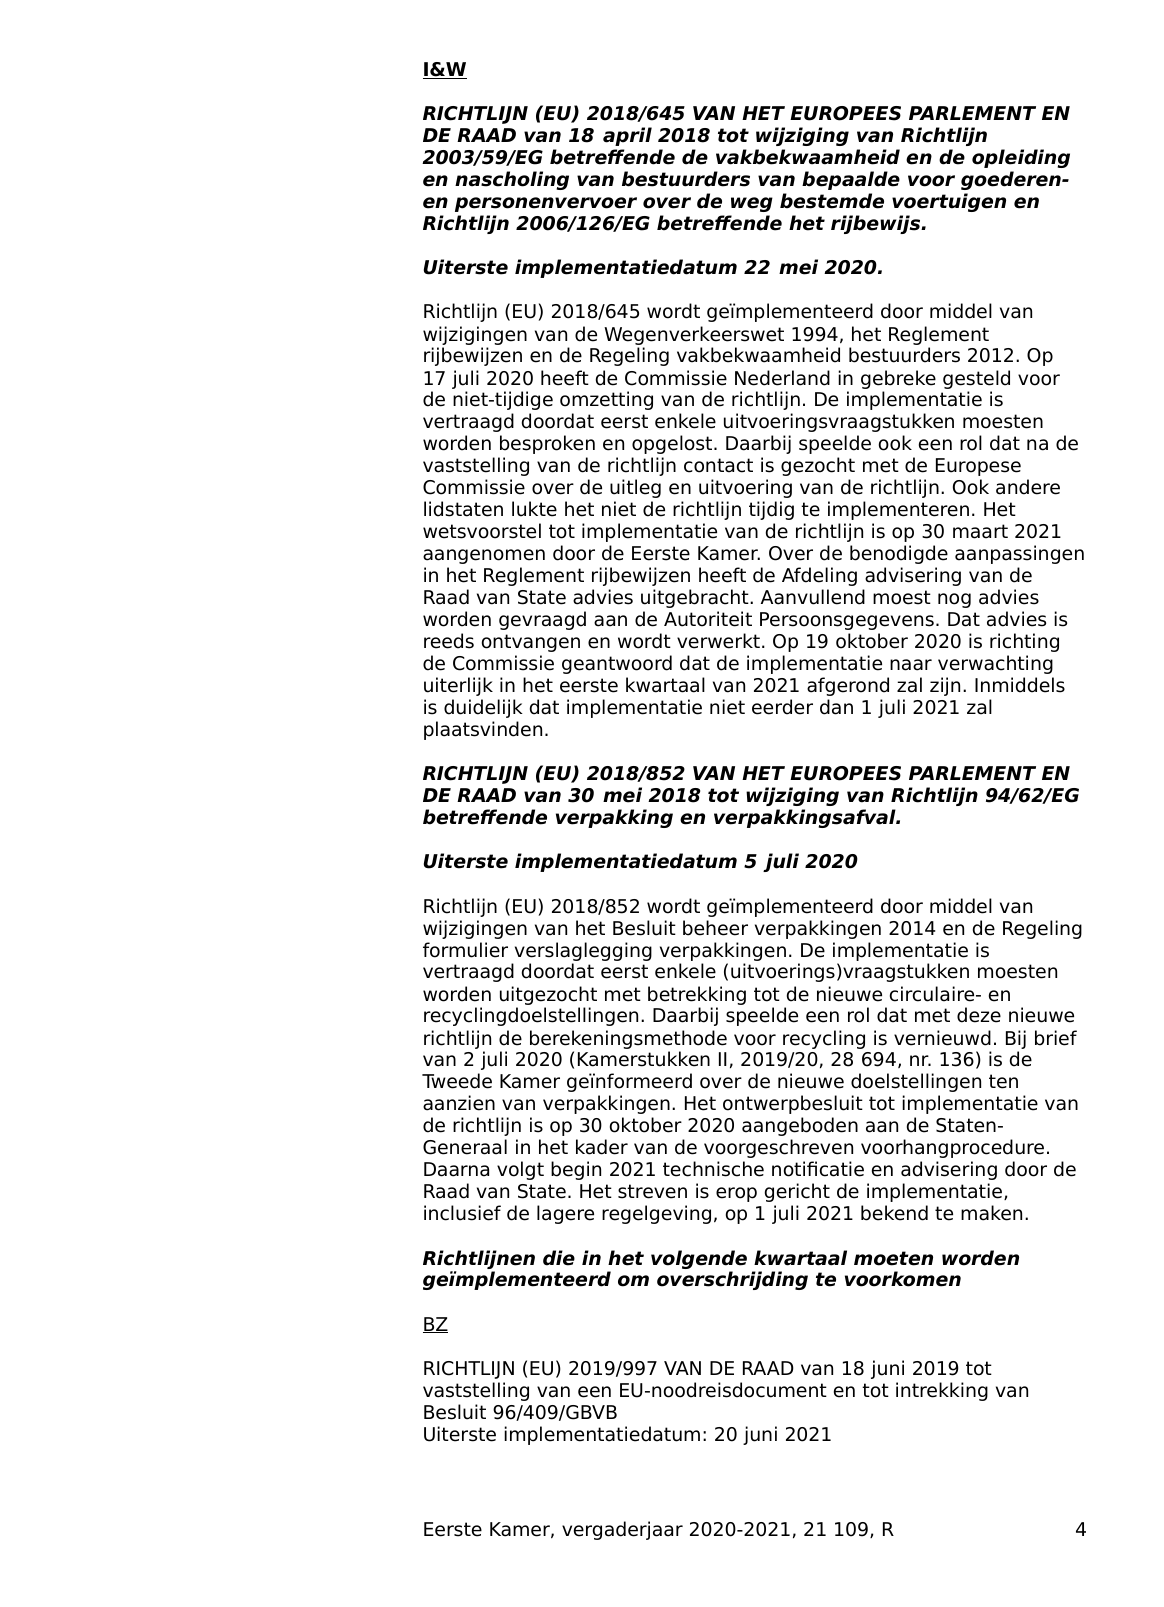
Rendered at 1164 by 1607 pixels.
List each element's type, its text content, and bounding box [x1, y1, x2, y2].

text Richtlijn (EU) 2018/645 wordt geïmplementeerd door middel van wijzigingen van de Wegenverkeerswet 1994, het Reglement rijbewijzen en de Regeling vakbekwaamheid bestuurders 2012. Op 17 juli 2020 heeft de Commissie Nederland in gebreke gesteld voor de niet-tijdige omzetting van de richtlijn. De implementatie is vertraagd doordat eerst enkele uitvoeringsvraagstukken moesten worden besproken en opgelost. Daarbij speelde ook een rol dat na de vaststelling van de richtlijn contact is gezocht met de Europese Commissie over de uitleg en uitvoering van de richtlijn. Ook andere lidstaten lukte het niet de richtlijn tijdig te implementeren. Het wetsvoorstel tot implementatie van de richtlijn is op 30 maart 2021 aangenomen door de Eerste Kamer. Over de benodigde aanpassingen in het Reglement rijbewijzen heeft de Afdeling advisering van de Raad van State advies uitgebracht. Aanvullend moest nog advies worden gevraagd aan de Autoriteit Persoonsgegevens. Dat advies is reeds ontvangen en wordt verwerkt. Op 19 oktober 2020 is richting de Commissie geantwoord dat de implementatie naar verwachting uiterlijk in het eerste kwartaal van 2021 afgerond zal zijn. Inmiddels is duidelijk dat implementatie niet eerder dan 1 juli 2021 zal plaatsvinden. [422, 301, 1087, 741]
text Uiterste implementatiedatum: 20 juni 2021 [422, 1424, 1087, 1446]
text RICHTLIJN (EU) 2019/997 VAN DE RAAD van 18 juni 2019 tot vaststelling van een EU-noodreisdocument en tot intrekking van Besluit 96/409/GBVB [422, 1358, 1087, 1424]
text Uiterste implementatiedatum 22 mei 2020. [422, 257, 1087, 279]
subtitle RICHTLIJN (EU) 2018/852 VAN HET EUROPEES PARLEMENT EN DE RAAD van 30 mei 2018 tot wijziging van Richtlijn 94/62/EG betreffende verpakking en verpakkingsafval. [422, 763, 1087, 829]
text Uiterste implementatiedatum 5 juli 2020 [422, 851, 1087, 873]
text Richtlijn (EU) 2018/852 wordt geïmplementeerd door middel van wijzigingen van het Besluit beheer verpakkingen 2014 en de Regeling formulier verslaglegging verpakkingen. De implementatie is vertraagd doordat eerst enkele (uitvoerings)vraagstukken moesten worden uitgezocht met betrekking tot de nieuwe circulaire- en recyclingdoelstellingen. Daarbij speelde een rol dat met deze nieuwe richtlijn de berekeningsmethode voor recycling is vernieuwd. Bij brief van 2 juli 2020 (Kamerstukken II, 2019/20, 28 694, nr. 136) is de Tweede Kamer geïnformeerd over de nieuwe doelstellingen ten aanzien van verpakkingen. Het ontwerpbesluit tot implementatie van de richtlijn is op 30 oktober 2020 aangeboden aan de Staten-Generaal in het kader van de voorgeschreven voorhangprocedure. Daarna volgt begin 2021 technische notificatie en advisering door de Raad van State. Het streven is erop gericht de implementatie, inclusief de lagere regelgeving, op 1 juli 2021 bekend te maken. [422, 896, 1087, 1225]
subtitle I&W [422, 59, 1087, 81]
subtitle Richtlijnen die in het volgende kwartaal moeten worden geïmplementeerd om overschrijding te voorkomen [422, 1247, 1087, 1291]
subtitle BZ [422, 1313, 1087, 1336]
subtitle RICHTLIJN (EU) 2018/645 VAN HET EUROPEES PARLEMENT EN DE RAAD van 18 april 2018 tot wijziging van Richtlijn 2003/59/EG betreffende de vakbekwaamheid en de opleiding en nascholing van bestuurders van bepaalde voor goederen- en personenvervoer over de weg bestemde voertuigen en Richtlijn 2006/126/EG betreffende het rijbewijs. [422, 103, 1087, 235]
